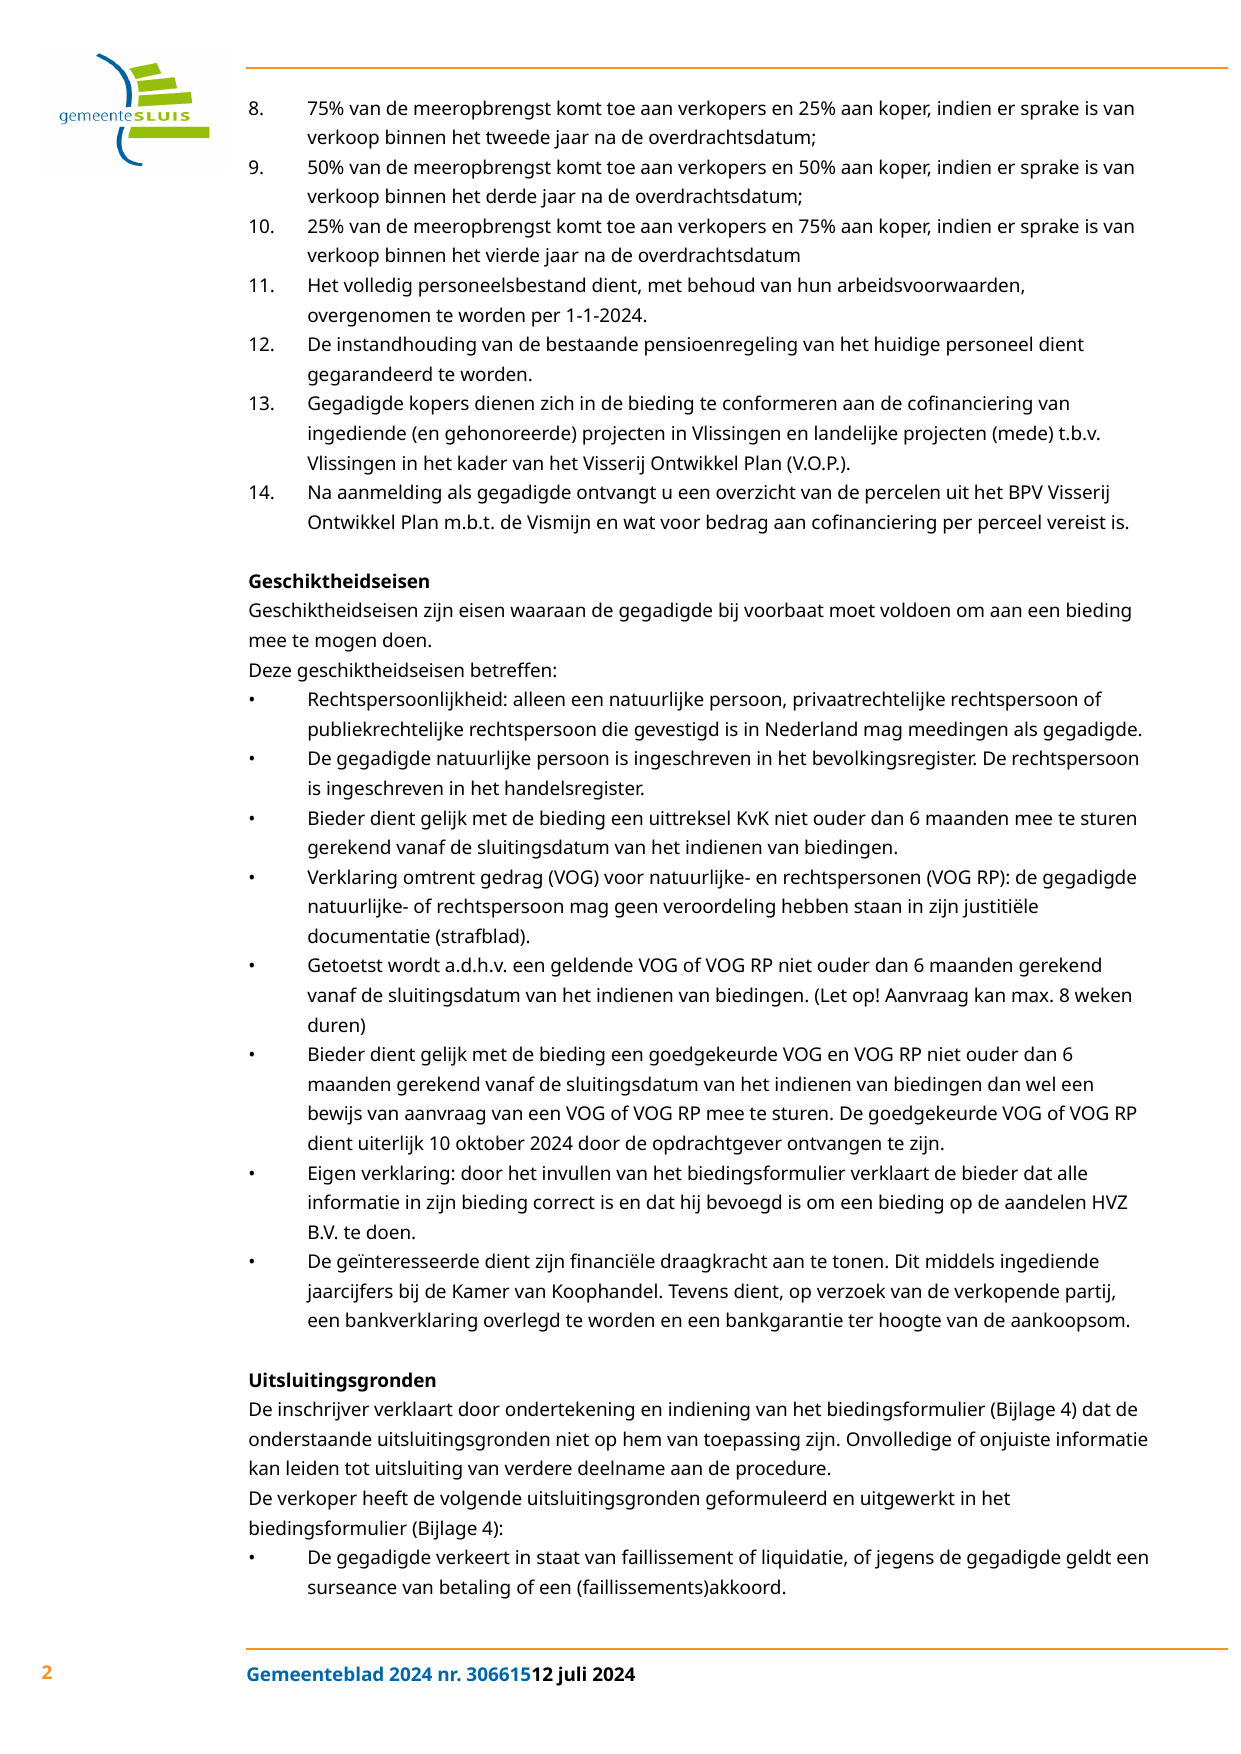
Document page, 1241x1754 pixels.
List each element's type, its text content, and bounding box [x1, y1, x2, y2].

list De geïnteresseerde dient zijn financiële draagkracht aan te tonen. Dit middels ingediende jaarcijfers bij de Kamer van Koophandel. Tevens dient, op verzoek van de verkopende partij, een bankverklaring overlegd te worden en een bankgarantie ter hoogte van de aankoopsom. [248, 1248, 1152, 1333]
text Uitsluitingsgronden [248, 1367, 1152, 1393]
text De verkoper heeft de volgende uitsluitingsgronden geformuleerd en uitgewerkt in het biedingsformulier (Bijlage 4): [248, 1485, 1152, 1541]
list De instandhouding van de bestaande pensioenregeling van het huidige personeel dient gegarandeerd te worden. [248, 331, 1152, 387]
list 50% van de meeropbrengst komt toe aan verkopers en 50% aan koper, indien er sprake is van verkoop binnen het derde jaar na de overdrachtsdatum; [248, 154, 1152, 209]
picture [41, 47, 231, 172]
list Na aanmelding als gegadigde ontvangt u een overzicht van de percelen uit het BPV Visserij Ontwikkel Plan m.b.t. de Vismijn en wat voor bedrag aan cofinanciering per perceel vereist is. [248, 479, 1152, 535]
list De gegadigde natuurlijke persoon is ingeschreven in het bevolkingsregister. De rechtspersoon is ingeschreven in het handelsregister. [248, 746, 1152, 801]
list De gegadigde verkeert in staat van faillissement of liquidatie, of jegens de gegadigde geldt een surseance van betaling of een (faillissements)akkoord. [248, 1544, 1152, 1600]
list Het volledig personeelsbestand dient, met behoud van hun arbeidsvoorwaarden, overgenomen te worden per 1-1-2024. [248, 272, 1152, 328]
text De inschrijver verklaart door ondertekening en indiening van het biedingsformulier (Bijlage 4) dat de onderstaande uitsluitingsgronden niet op hem van toepassing zijn. Onvolledige of onjuiste informatie kan leiden tot uitsluiting van verdere deelname aan de procedure. [248, 1396, 1152, 1481]
text Deze geschiktheidseisen betreffen: [248, 657, 1152, 683]
list Rechtspersoonlijkheid: alleen een natuurlijke persoon, privaatrechtelijke rechtspersoon of publiekrechtelijke rechtspersoon die gevestigd is in Nederland mag meedingen als gegadigde. [248, 686, 1152, 742]
list Eigen verklaring: door het invullen van het biedingsformulier verklaart de bieder dat alle informatie in zijn bieding correct is en dat hij bevoegd is om een bieding op de aandelen HVZ B.V. te doen. [248, 1160, 1152, 1245]
list Bieder dient gelijk met de bieding een uittreksel KvK niet ouder dan 6 maanden mee te sturen gerekend vanaf de sluitingsdatum van het indienen van biedingen. [248, 805, 1152, 860]
list Bieder dient gelijk met de bieding een goedgekeurde VOG en VOG RP niet ouder dan 6 maanden gerekend vanaf de sluitingsdatum van het indienen van biedingen dan wel een bewijs van aanvraag van een VOG of VOG RP mee te sturen. De goedgekeurde VOG of VOG RP dient uiterlijk 10 oktober 2024 door de opdrachtgever ontvangen te zijn. [248, 1041, 1152, 1156]
list 25% van de meeropbrengst komt toe aan verkopers en 75% aan koper, indien er sprake is van verkoop binnen het vierde jaar na de overdrachtsdatum [248, 213, 1152, 268]
list Gegadigde kopers dienen zich in de bieding te conformeren aan de cofinanciering van ingediende (en gehonoreerde) projecten in Vlissingen en landelijke projecten (mede) t.b.v. Vlissingen in het kader van het Visserij Ontwikkel Plan (V.O.P.). [248, 391, 1152, 476]
list 75% van de meeropbrengst komt toe aan verkopers en 25% aan koper, indien er sprake is van verkoop binnen het tweede jaar na de overdrachtsdatum; [248, 95, 1152, 150]
text Geschiktheidseisen zijn eisen waaraan de gegadigde bij voorbaat moet voldoen om aan een bieding mee te mogen doen. [248, 598, 1152, 653]
list Getoetst wordt a.d.h.v. een geldende VOG of VOG RP niet ouder dan 6 maanden gerekend vanaf de sluitingsdatum van het indienen van biedingen. (Let op! Aanvraag kan max. 8 weken duren) [248, 953, 1152, 1038]
list Verklaring omtrent gedrag (VOG) voor natuurlijke- en rechtspersonen (VOG RP): de gegadigde natuurlijke- of rechtspersoon mag geen veroordeling hebben staan in zijn justitiële documentatie (strafblad). [248, 864, 1152, 949]
text Geschiktheidseisen [248, 568, 1152, 594]
